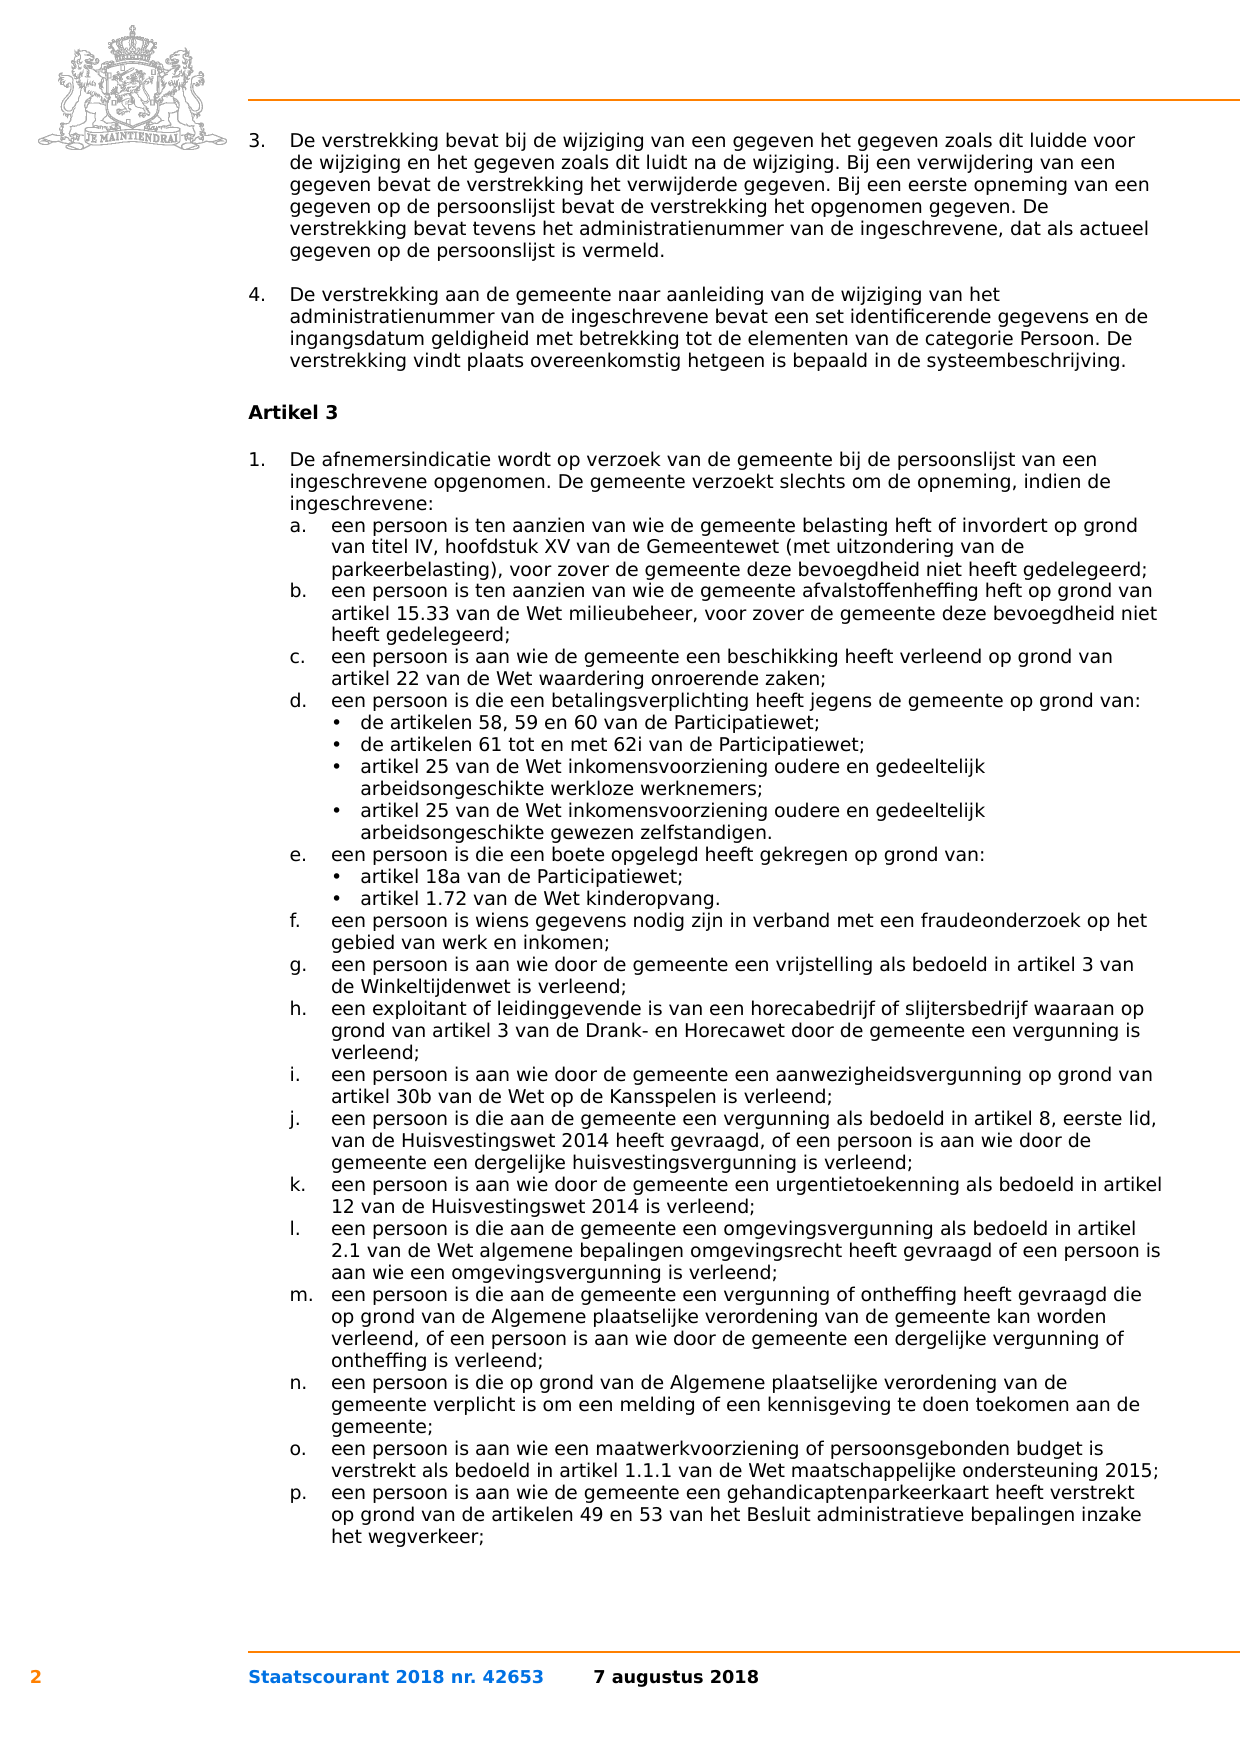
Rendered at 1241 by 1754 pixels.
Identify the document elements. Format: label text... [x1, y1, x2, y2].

text f. een persoon is wiens gegevens nodig zijn in verband met een fraudeonderzoek op het gebied van werk en inkomen; [289, 910, 1163, 954]
text d. een persoon is die een betalingsverplichting heeft jegens de gemeente op grond van: [289, 690, 1163, 712]
text • artikel 25 van de Wet inkomensvoorziening oudere en gedeeltelijk arbeidsongeschikte gewezen zelfstandigen. [331, 800, 1163, 844]
text e. een persoon is die een boete opgelegd heeft gekregen op grond van: [289, 844, 1163, 866]
text n. een persoon is die op grond van de Algemene plaatselijke verordening van de gemeente verplicht is om een melding of een kennisgeving te doen toekomen aan de gemeente; [289, 1372, 1163, 1438]
text c. een persoon is aan wie de gemeente een beschikking heeft verleend op grond van artikel 22 van de Wet waardering onroerende zaken; [289, 646, 1163, 690]
text • artikel 25 van de Wet inkomensvoorziening oudere en gedeeltelijk arbeidsongeschikte werkloze werknemers; [331, 756, 1163, 800]
subtitle Artikel 3 [248, 402, 1163, 423]
text 3. De verstrekking bevat bij de wijziging van een gegeven het gegeven zoals dit luidde voor de wijziging en het gegeven zoals dit luidt na de wijziging. Bij een verwijdering van een gegeven bevat de verstrekking het verwijderde gegeven. Bij een eerste opneming van een gegeven op de persoonslijst bevat de verstrekking het opgenomen gegeven. De verstrekking bevat tevens het administratienummer van de ingeschrevene, dat als actueel gegeven op de persoonslijst is vermeld. [248, 130, 1163, 262]
text p. een persoon is aan wie de gemeente een gehandicaptenparkeerkaart heeft verstrekt op grond van de artikelen 49 en 53 van het Besluit administratieve bepalingen inzake het wegverkeer; [289, 1482, 1163, 1547]
picture [38, 25, 227, 150]
text 1. De afnemersindicatie wordt op verzoek van de gemeente bij de persoonslijst van een ingeschrevene opgenomen. De gemeente verzoekt slechts om de opneming, indien de ingeschrevene: [248, 448, 1163, 514]
text 4. De verstrekking aan de gemeente naar aanleiding van de wijziging van het administratienummer van de ingeschrevene bevat een set identificerende gegevens en de ingangsdatum geldigheid met betrekking tot de elementen van de categorie Persoon. De verstrekking vindt plaats overeenkomstig hetgeen is bepaald in de systeembeschrijving. [248, 284, 1163, 372]
text k. een persoon is aan wie door de gemeente een urgentietoekenning als bedoeld in artikel 12 van de Huisvestingswet 2014 is verleend; [289, 1174, 1163, 1218]
text j. een persoon is die aan de gemeente een vergunning als bedoeld in artikel 8, eerste lid, van de Huisvestingswet 2014 heeft gevraagd, of een persoon is aan wie door de gemeente een dergelijke huisvestingsvergunning is verleend; [289, 1108, 1163, 1174]
text • de artikelen 58, 59 en 60 van de Participatiewet; [331, 712, 1163, 734]
text • de artikelen 61 tot en met 62i van de Participatiewet; [331, 734, 1163, 756]
text • artikel 18a van de Participatiewet; [331, 866, 1163, 888]
text m. een persoon is die aan de gemeente een vergunning of ontheffing heeft gevraagd die op grond van de Algemene plaatselijke verordening van de gemeente kan worden verleend, of een persoon is aan wie door de gemeente een dergelijke vergunning of ontheffing is verleend; [289, 1284, 1163, 1372]
text a. een persoon is ten aanzien van wie de gemeente belasting heft of invordert op grond van titel IV, hoofdstuk XV van de Gemeentewet (met uitzondering van de parkeerbelasting), voor zover de gemeente deze bevoegdheid niet heeft gedelegeerd; [289, 514, 1163, 580]
text o. een persoon is aan wie een maatwerkvoorziening of persoonsgebonden budget is verstrekt als bedoeld in artikel 1.1.1 van de Wet maatschappelijke ondersteuning 2015; [289, 1438, 1163, 1482]
text l. een persoon is die aan de gemeente een omgevingsvergunning als bedoeld in artikel 2.1 van de Wet algemene bepalingen omgevingsrecht heeft gevraagd of een persoon is aan wie een omgevingsvergunning is verleend; [289, 1218, 1163, 1284]
text g. een persoon is aan wie door de gemeente een vrijstelling als bedoeld in artikel 3 van de Winkeltijdenwet is verleend; [289, 954, 1163, 998]
text b. een persoon is ten aanzien van wie de gemeente afvalstoffenheffing heft op grond van artikel 15.33 van de Wet milieubeheer, voor zover de gemeente deze bevoegdheid niet heeft gedelegeerd; [289, 580, 1163, 646]
text • artikel 1.72 van de Wet kinderopvang. [331, 888, 1163, 910]
text i. een persoon is aan wie door de gemeente een aanwezigheidsvergunning op grond van artikel 30b van de Wet op de Kansspelen is verleend; [289, 1064, 1163, 1108]
text h. een exploitant of leidinggevende is van een horecabedrijf of slijtersbedrijf waaraan op grond van artikel 3 van de Drank- en Horecawet door de gemeente een vergunning is verleend; [289, 998, 1163, 1064]
